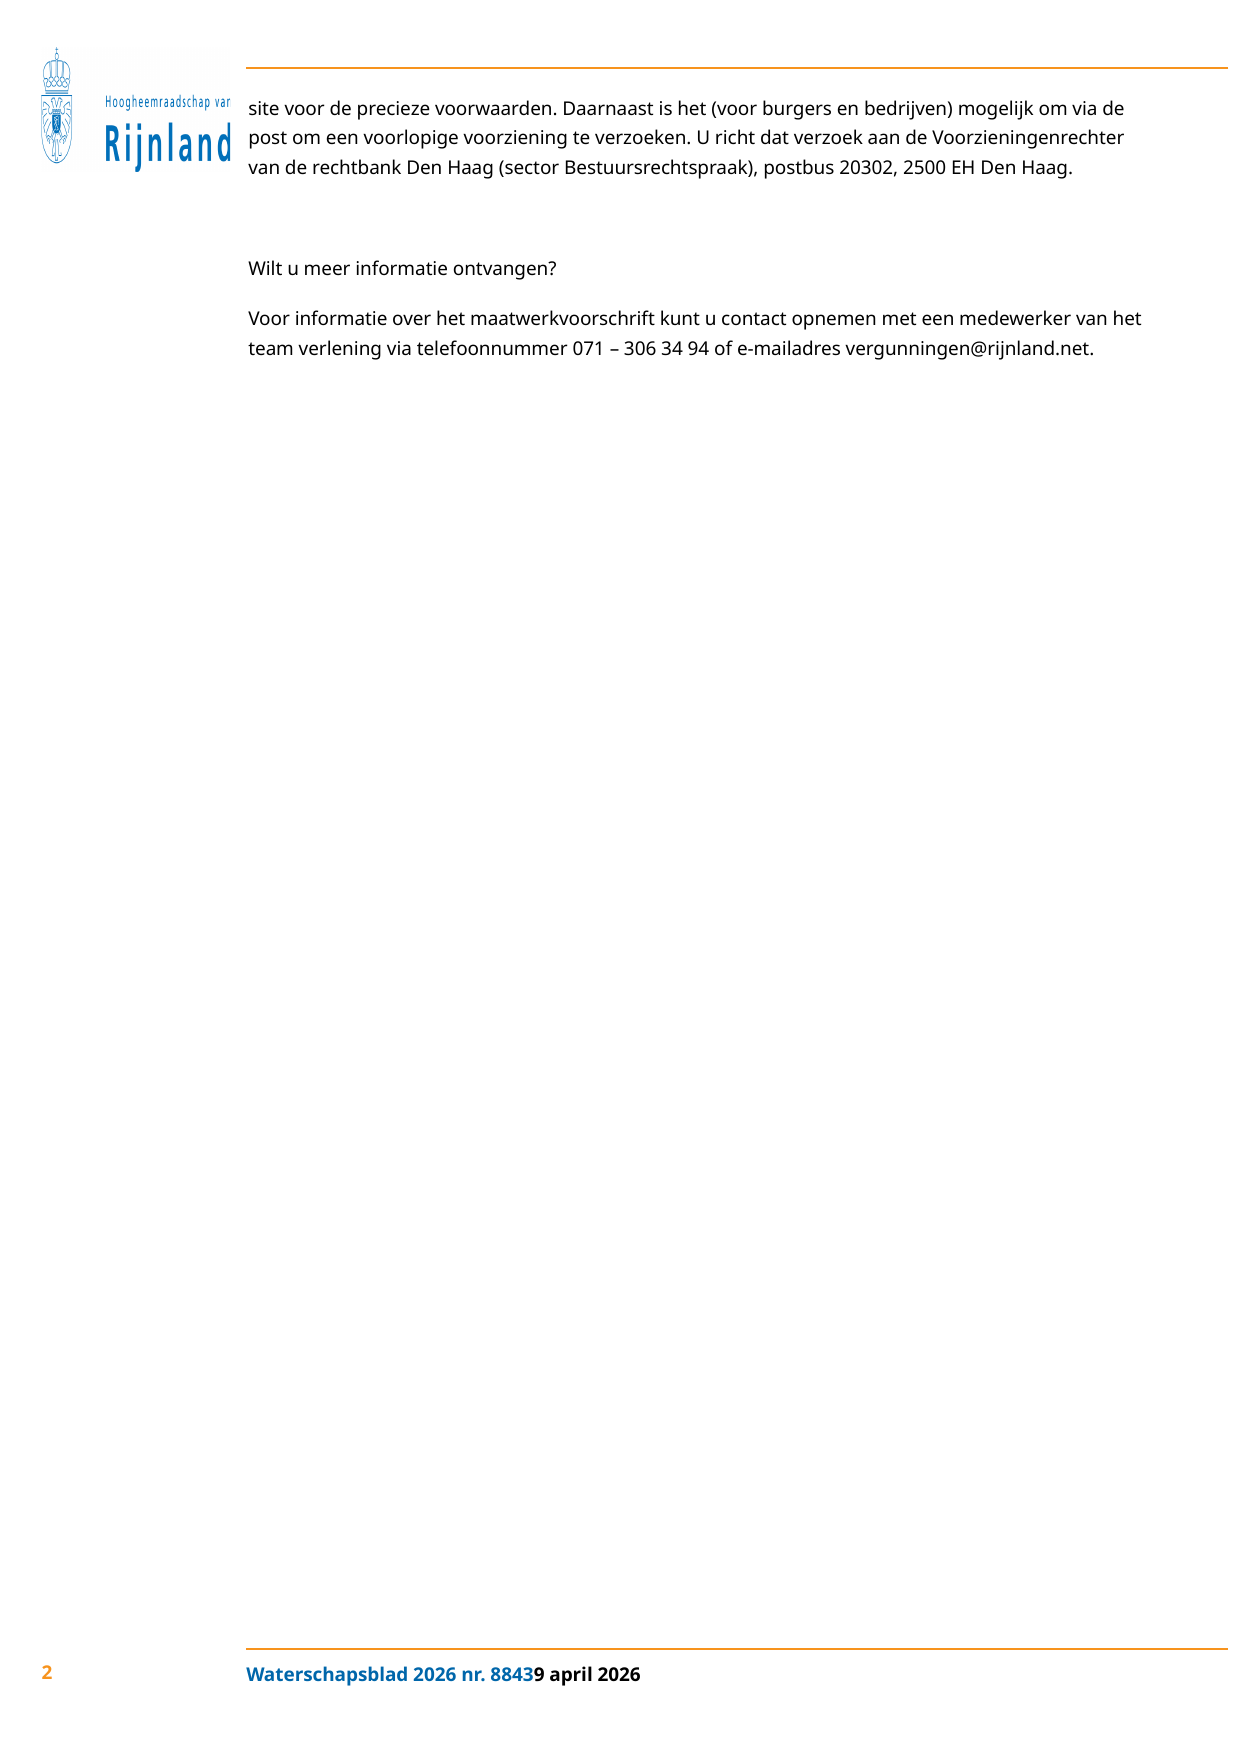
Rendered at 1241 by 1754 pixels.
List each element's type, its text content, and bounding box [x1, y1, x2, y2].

text Voor informatie over het maatwerkvoorschrift kunt u contact opnemen met een medewerker van het team verlening via telefoonnummer 071 – 306 34 94 of e-mailadres vergunningen@rijnland.net. [248, 305, 1152, 361]
text site voor de precieze voorwaarden. Daarnaast is het (voor burgers en bedrijven) mogelijk om via de post om een voorlopige voorziening te verzoeken. U richt dat verzoek aan de Voorzieningenrechter van de rechtbank Den Haag (sector Bestuursrechtspraak), postbus 20302, 2500 EH Den Haag. [248, 95, 1152, 180]
picture [41, 47, 231, 172]
text Wilt u meer informatie ontvangen? [248, 255, 1152, 281]
